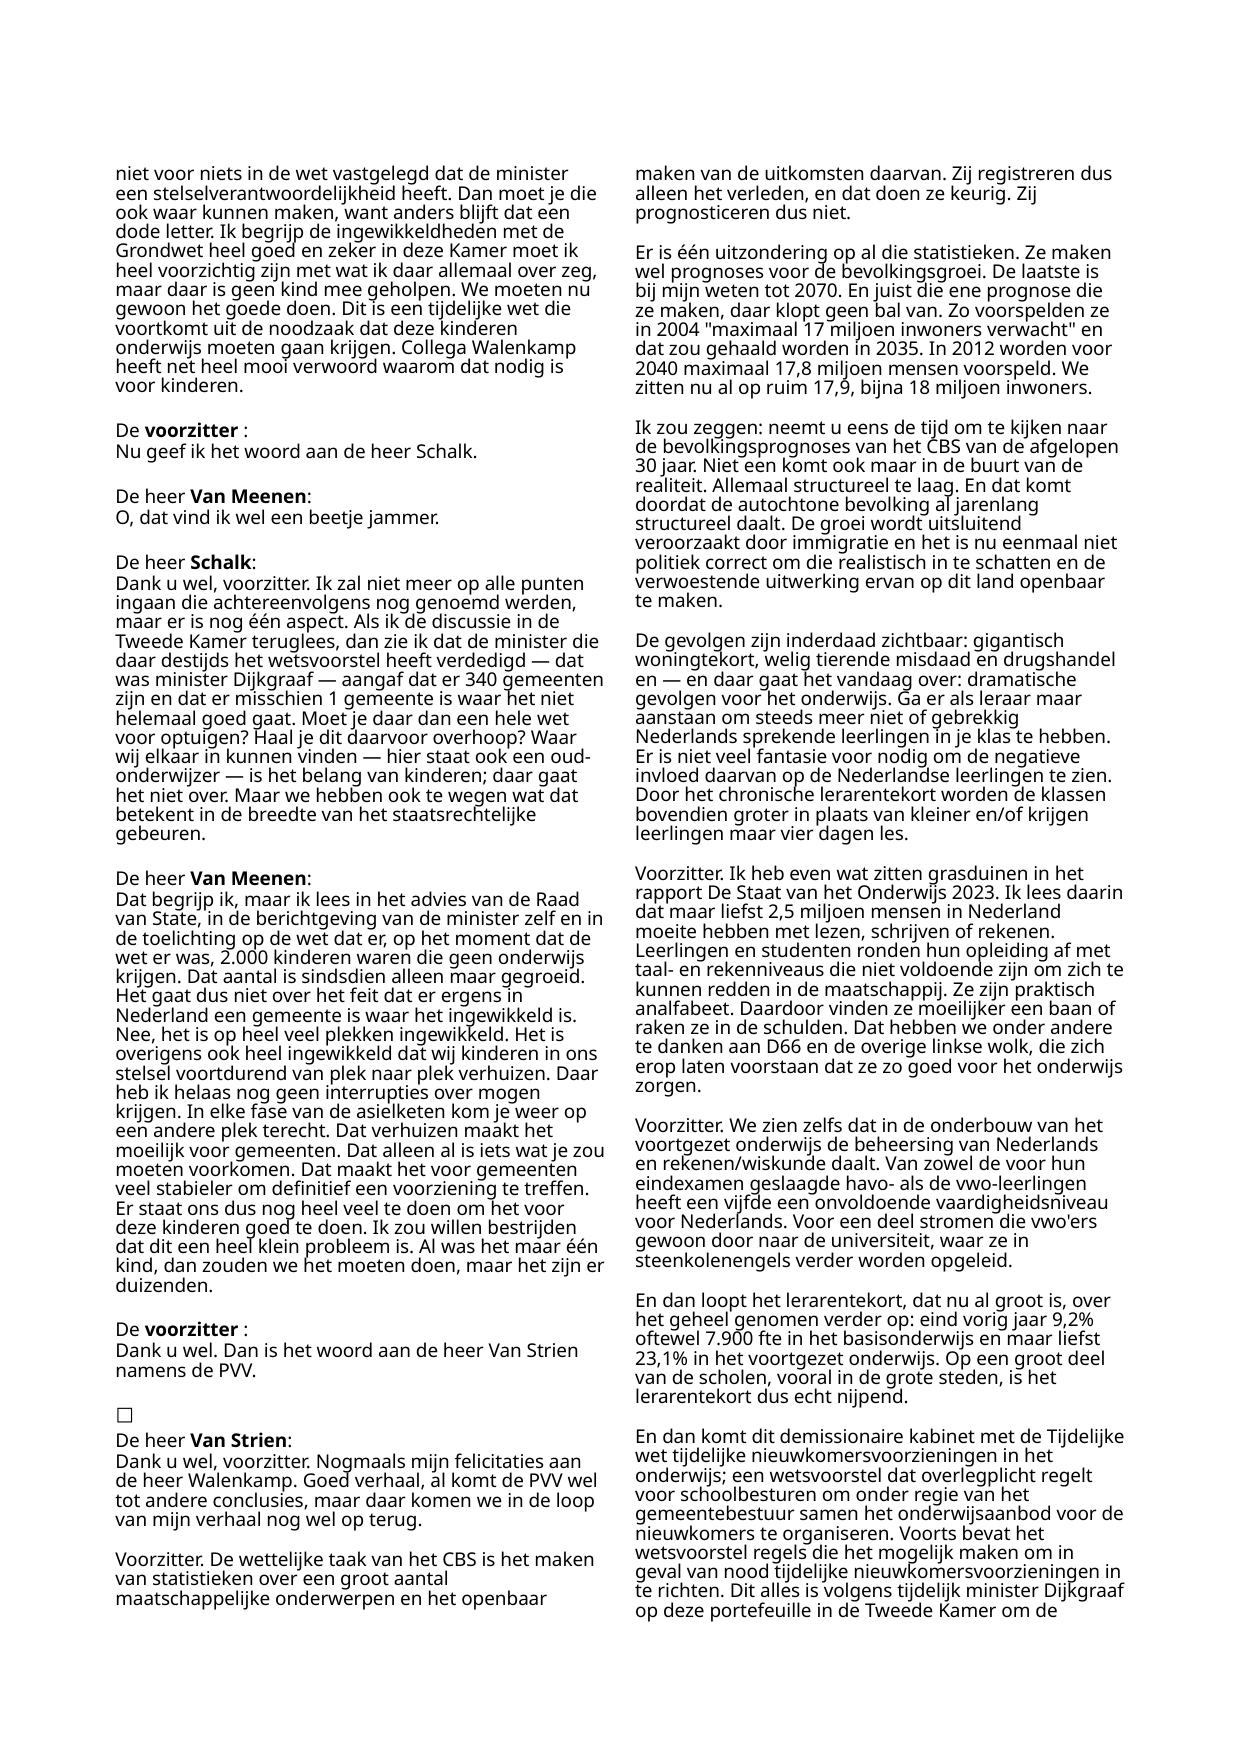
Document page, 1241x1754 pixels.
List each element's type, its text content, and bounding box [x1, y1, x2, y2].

text Dat begrijp ik, maar ik lees in het advies van de Raad van State, in de berichtgeving van de minister zelf en in de toelichting op de wet dat er, op het moment dat de wet er was, 2.000 kinderen waren die geen onderwijs krijgen. Dat aantal is sindsdien alleen maar gegroeid. Het gaat dus niet over het feit dat er ergens in Nederland een gemeente is waar het ingewikkeld is. Nee, het is op heel veel plekken ingewikkeld. Het is overigens ook heel ingewikkeld dat wij kinderen in ons stelsel voortdurend van plek naar plek verhuizen. Daar heb ik helaas nog geen interrupties over mogen krijgen. In elke fase van de asielketen kom je weer op een andere plek terecht. Dat verhuizen maakt het moeilijk voor gemeenten. Dat alleen al is iets wat je zou moeten voorkomen. Dat maakt het voor gemeenten veel stabieler om definitief een voorziening te treffen. Er staat ons dus nog heel veel te doen om het voor deze kinderen goed te doen. Ik zou willen bestrijden dat dit een heel klein probleem is. Al was het maar één kind, dan zouden we het moeten doen, maar het zijn er duizenden. [115, 891, 605, 1296]
text De heer Schalk: [115, 549, 605, 575]
text De gevolgen zijn inderdaad zichtbaar: gigantisch woningtekort, welig tierende misdaad en drugshandel en — en daar gaat het vandaag over: dramatische gevolgen voor het onderwijs. Ga er als leraar maar aanstaan om steeds meer niet of gebrekkig Nederlands sprekende leerlingen in je klas te hebben. Er is niet veel fantasie voor nodig om de negatieve invloed daarvan op de Nederlandse leerlingen te zien. Door het chronische lerarentekort worden de klassen bovendien groter in plaats van kleiner en/of krijgen leerlingen maar vier dagen les. [635, 632, 1125, 844]
text De heer Van Meenen: [115, 483, 605, 509]
text O, dat vind ik wel een beetje jammer. [115, 509, 605, 528]
text Voorzitter. De wettelijke taak van het CBS is het maken van statistieken over een groot aantal maatschappelijke onderwerpen en het openbaar [115, 1551, 605, 1609]
text Voorzitter. We zien zelfs dat in de onderbouw van het voortgezet onderwijs de beheersing van Nederlands en rekenen/wiskunde daalt. Van zowel de voor hun eindexamen geslaagde havo- als de vwo-leerlingen heeft een vijfde een onvoldoende vaardigheidsniveau voor Nederlands. Voor een deel stromen die vwo'ers gewoon door naar de universiteit, waar ze in steenkolenengels verder worden opgeleid. [635, 1117, 1125, 1271]
text De voorzitter : [115, 417, 605, 443]
text Dank u wel, voorzitter. Nogmaals mijn felicitaties aan de heer Walenkamp. Goed verhaal, al komt de PVV wel tot andere conclusies, maar daar komen we in de loop van mijn verhaal nog wel op terug. [115, 1453, 605, 1530]
text Ik zou zeggen: neemt u eens de tijd om te kijken naar de bevolkingsprognoses van het CBS van de afgelopen 30 jaar. Niet een komt ook maar in de buurt van de realiteit. Allemaal structureel te laag. En dat komt doordat de autochtone bevolking al jarenlang structureel daalt. De groei wordt uitsluitend veroorzaakt door immigratie en het is nu eenmaal niet politiek correct om die realistisch in te schatten en de verwoestende uitwerking ervan op dit land openbaar te maken. [635, 419, 1125, 611]
text Dank u wel. Dan is het woord aan de heer Van Strien namens de PVV. [115, 1342, 605, 1381]
text maken van de uitkomsten daarvan. Zij registreren dus alleen het verleden, en dat doen ze keurig. Zij prognosticeren dus niet. [635, 165, 1125, 223]
text Nu geef ik het woord aan de heer Schalk. [115, 443, 605, 462]
text De voorzitter : [115, 1317, 605, 1342]
text De heer Van Strien: [115, 1427, 605, 1453]
text En dan komt dit demissionaire kabinet met de Tijdelijke wet tijdelijke nieuwkomersvoorzieningen in het onderwijs; een wetsvoorstel dat overlegplicht regelt voor schoolbesturen om onder regie van het gemeentebestuur samen het onderwijsaanbod voor de nieuwkomers te organiseren. Voorts bevat het wetsvoorstel regels die het mogelijk maken om in geval van nood tijdelijke nieuwkomersvoorzieningen in te richten. Dit alles is volgens tijdelijk minister Dijkgraaf op deze portefeuille in de Tweede Kamer om de [635, 1428, 1125, 1621]
text ⬜ [115, 1402, 605, 1427]
text Voorzitter. Ik heb even wat zitten grasduinen in het rapport De Staat van het Onderwijs 2023. Ik lees daarin dat maar liefst 2,5 miljoen mensen in Nederland moeite hebben met lezen, schrijven of rekenen. Leerlingen en studenten ronden hun opleiding af met taal- en rekenniveaus die niet voldoende zijn om zich te kunnen redden in de maatschappij. Ze zijn praktisch analfabeet. Daardoor vinden ze moeilijker een baan of raken ze in de schulden. Dat hebben we onder andere te danken aan D66 en de overige linkse wolk, die zich erop laten voorstaan dat ze zo goed voor het onderwijs zorgen. [635, 865, 1125, 1096]
text En dan loopt het lerarentekort, dat nu al groot is, over het geheel genomen verder op: eind vorig jaar 9,2% oftewel 7.900 fte in het basisonderwijs en maar liefst 23,1% in het voortgezet onderwijs. Op een groot deel van de scholen, vooral in de grote steden, is het lerarentekort dus echt nijpend. [635, 1292, 1125, 1407]
text Dank u wel, voorzitter. Ik zal niet meer op alle punten ingaan die achtereenvolgens nog genoemd werden, maar er is nog één aspect. Als ik de discussie in de Tweede Kamer teruglees, dan zie ik dat de minister die daar destijds het wetsvoorstel heeft verdedigd — dat was minister Dijkgraaf — aangaf dat er 340 gemeenten zijn en dat er misschien 1 gemeente is waar het niet helemaal goed gaat. Moet je daar dan een hele wet voor optuigen? Haal je dit daarvoor overhoop? Waar wij elkaar in kunnen vinden — hier staat ook een oud-onderwijzer — is het belang van kinderen; daar gaat het niet over. Maar we hebben ook te wegen wat dat betekent in de breedte van het staatsrechtelijke gebeuren. [115, 575, 605, 844]
text niet voor niets in de wet vastgelegd dat de minister een stelselverantwoordelijkheid heeft. Dan moet je die ook waar kunnen maken, want anders blijft dat een dode letter. Ik begrijp de ingewikkeldheden met de Grondwet heel goed en zeker in deze Kamer moet ik heel voorzichtig zijn met wat ik daar allemaal over zeg, maar daar is geen kind mee geholpen. We moeten nu gewoon het goede doen. Dit is een tijdelijke wet die voortkomt uit de noodzaak dat deze kinderen onderwijs moeten gaan krijgen. Collega Walenkamp heeft net heel mooi verwoord waarom dat nodig is voor kinderen. [115, 165, 605, 397]
text De heer Van Meenen: [115, 865, 605, 891]
text Er is één uitzondering op al die statistieken. Ze maken wel prognoses voor de bevolkingsgroei. De laatste is bij mijn weten tot 2070. En juist die ene prognose die ze maken, daar klopt geen bal van. Zo voorspelden ze in 2004 "maximaal 17 miljoen inwoners verwacht" en dat zou gehaald worden in 2035. In 2012 worden voor 2040 maximaal 17,8 miljoen mensen voorspeld. We zitten nu al op ruim 17,9, bijna 18 miljoen inwoners. [635, 244, 1125, 398]
